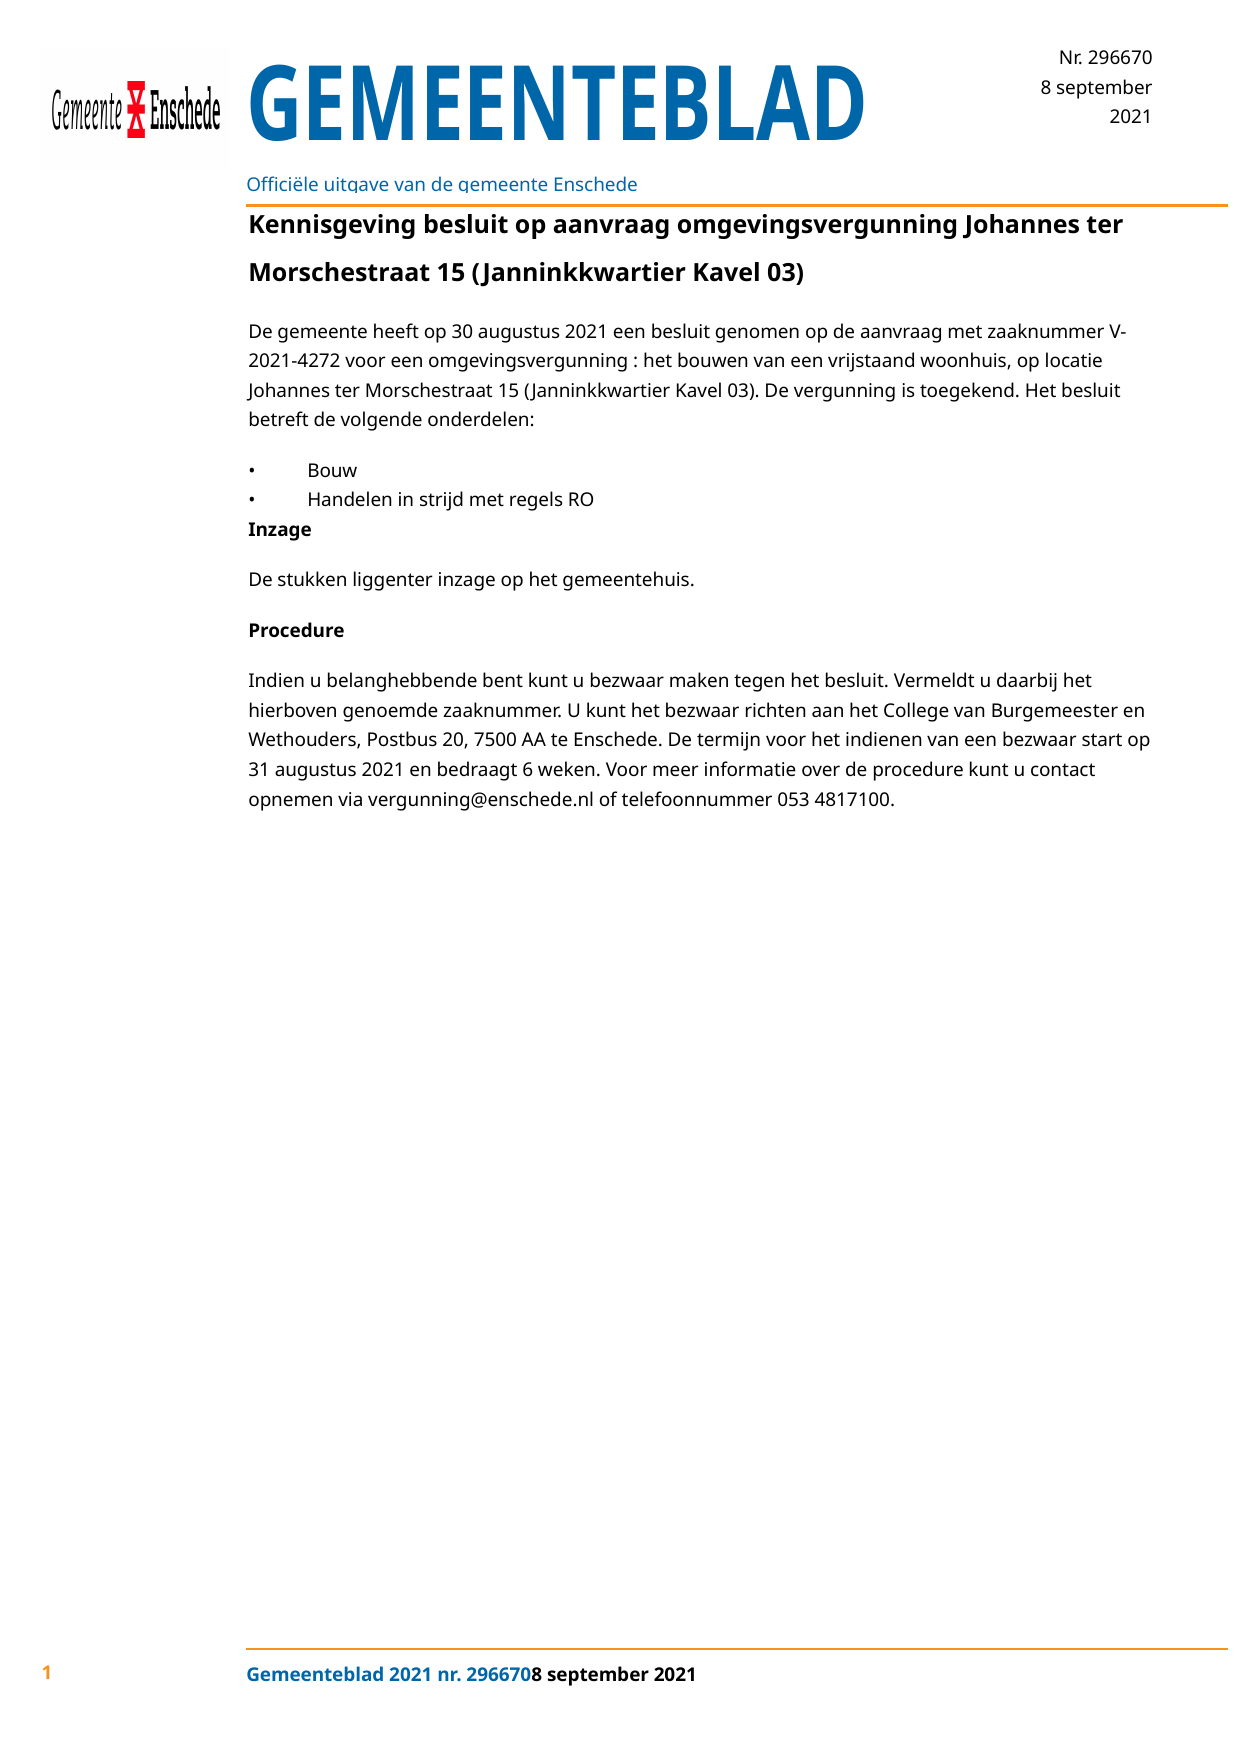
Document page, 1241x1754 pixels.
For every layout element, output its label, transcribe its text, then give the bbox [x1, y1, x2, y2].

text De gemeente heeft op 30 augustus 2021 een besluit genomen op de aanvraag met zaaknummer V-2021-4272 voor een omgevingsvergunning : het bouwen van een vrijstaand woonhuis, op locatie Johannes ter Morschestraat 15 (Janninkkwartier Kavel 03). De vergunning is toegekend. Het besluit betreft de volgende onderdelen: [248, 318, 1152, 432]
text Inzage [248, 516, 1152, 542]
list Bouw [248, 457, 1152, 483]
text De stukken liggenter inzage op het gemeentehuis. [248, 567, 1152, 592]
text Indien u belanghebbende bent kunt u bezwaar maken tegen het besluit. Vermeldt u daarbij het hierboven genoemde zaaknummer. U kunt het bezwaar richten aan het College van Burgemees­ter en Wethouders, Postbus 20, 7500 AA te Enschede. De termijn voor het indienen van een bezwaar start op 31 augustus 2021 en bedraagt 6 weken. Voor meer informatie over de procedure kunt u contact opnemen via vergunning@enschede.nl of telefoonnummer 053 4817100. [248, 667, 1152, 812]
picture [41, 47, 231, 172]
text Procedure [248, 617, 1152, 643]
list Handelen in strijd met regels RO [248, 487, 1152, 512]
text Kennisgeving besluit op aanvraag omgevingsvergunning Johannes ter Morschestraat 15 (Janninkkwartier Kavel 03) [248, 207, 1152, 288]
